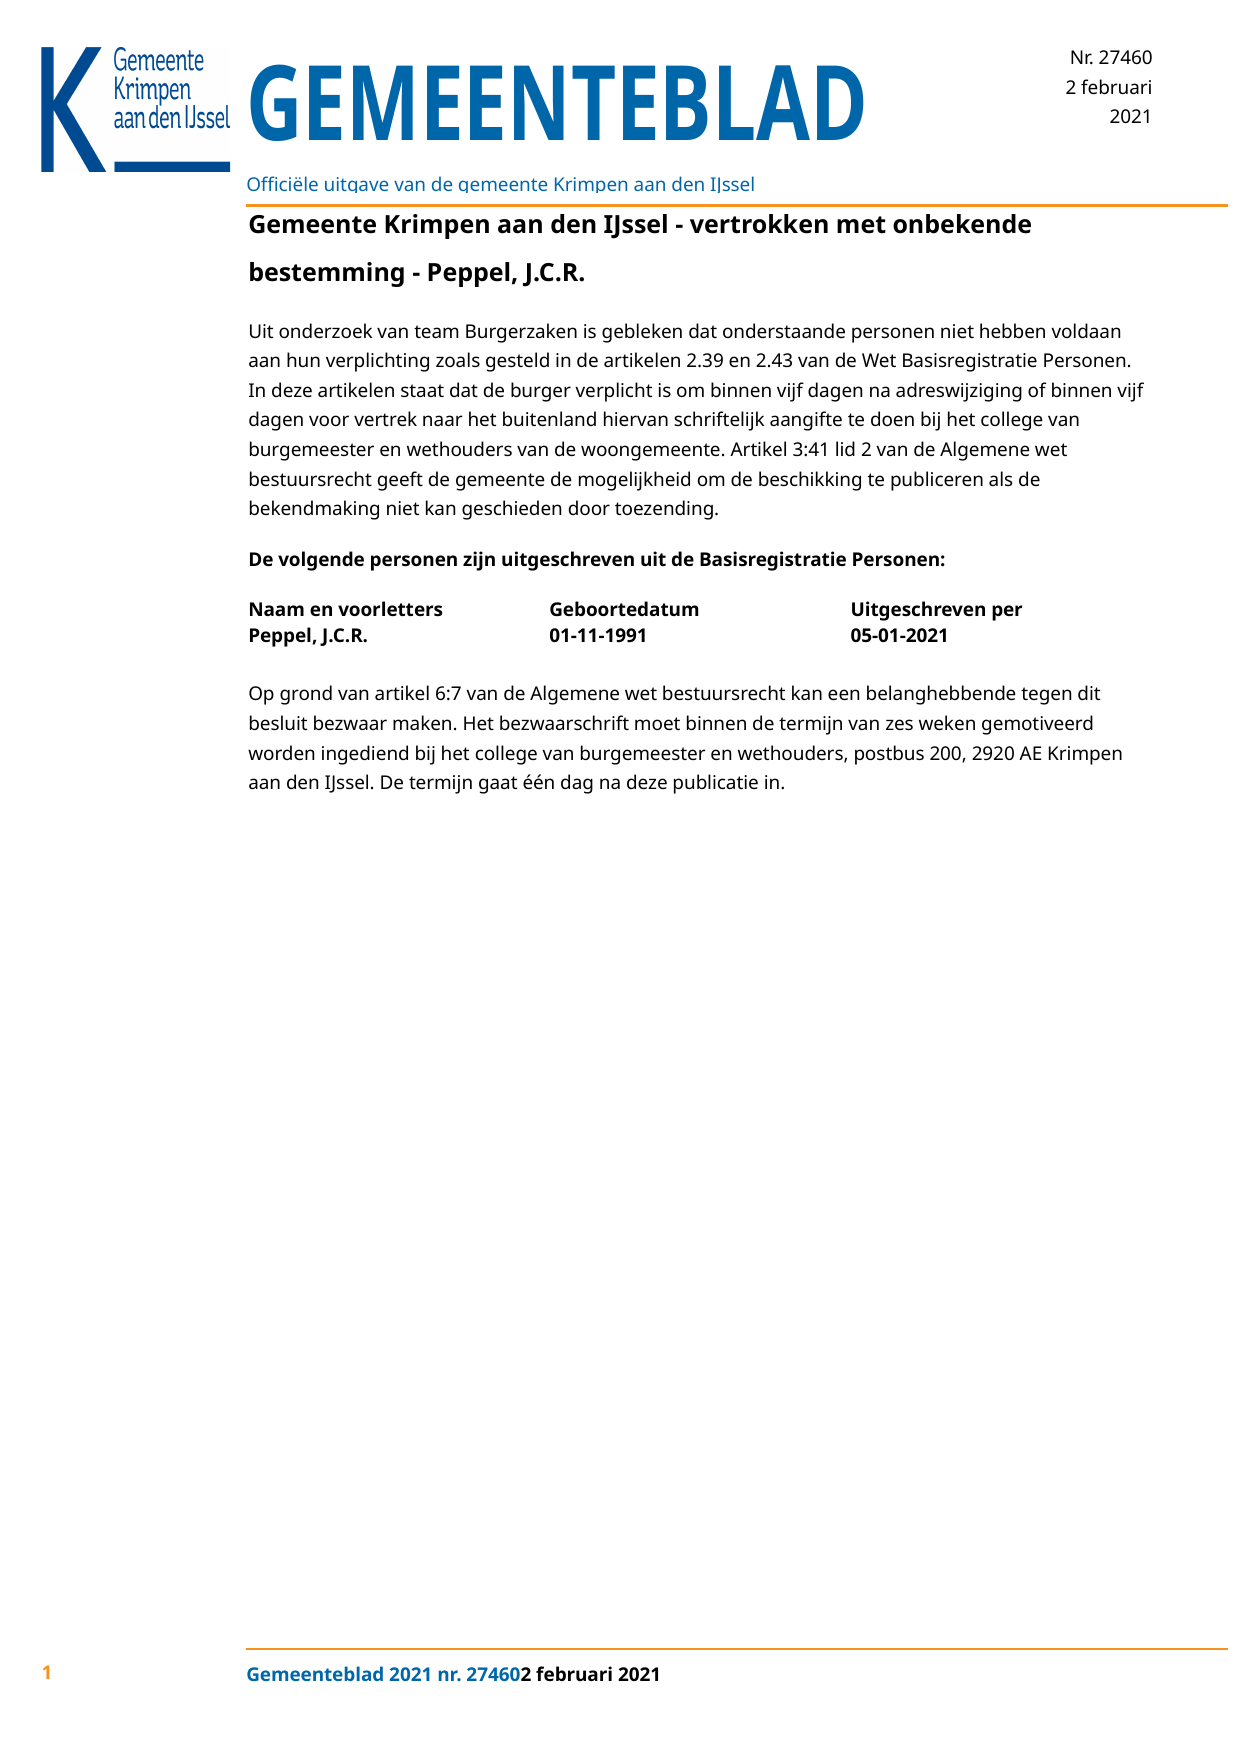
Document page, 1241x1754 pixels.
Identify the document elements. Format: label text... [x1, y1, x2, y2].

picture [41, 47, 231, 172]
text Gemeente Krimpen aan den IJssel - vertrokken met onbekende bestemming - Peppel, J.C.R. [248, 207, 1152, 288]
table_header Naam en voorletters [248, 596, 549, 622]
table_header Uitgeschreven per [850, 596, 1152, 622]
table_cell Peppel, J.C.R. [248, 622, 549, 677]
table_header Geboortedatum [549, 596, 850, 622]
text Op grond van artikel 6:7 van de Algemene wet bestuursrecht kan een belanghebbende tegen dit besluit bezwaar maken. Het bezwaarschrift moet binnen de termijn van zes weken gemotiveerd worden ingediend bij het college van burgemeester en wethouders, postbus 200, 2920 AE Krimpen aan den IJssel. De termijn gaat één dag na deze publicatie in. [248, 681, 1152, 795]
table_cell 01-11-1991 [549, 622, 850, 677]
table_cell 05-01-2021 [850, 622, 1152, 677]
text Uit onderzoek van team Burgerzaken is gebleken dat onderstaande personen niet hebben voldaan aan hun verplichting zoals gesteld in de artikelen 2.39 en 2.43 van de Wet Basisregistratie Personen. In deze artikelen staat dat de burger verplicht is om binnen vijf dagen na adreswijziging of binnen vijf dagen voor vertrek naar het buitenland hiervan schriftelijk aangifte te doen bij het college van burgemeester en wethouders van de woongemeente. Artikel 3:41 lid 2 van de Algemene wet bestuursrecht geeft de gemeente de mogelijkheid om de beschikking te publiceren als de bekendmaking niet kan geschieden door toezending. [248, 318, 1152, 521]
text De volgende personen zijn uitgeschreven uit de Basisregistratie Personen: [248, 546, 1152, 572]
